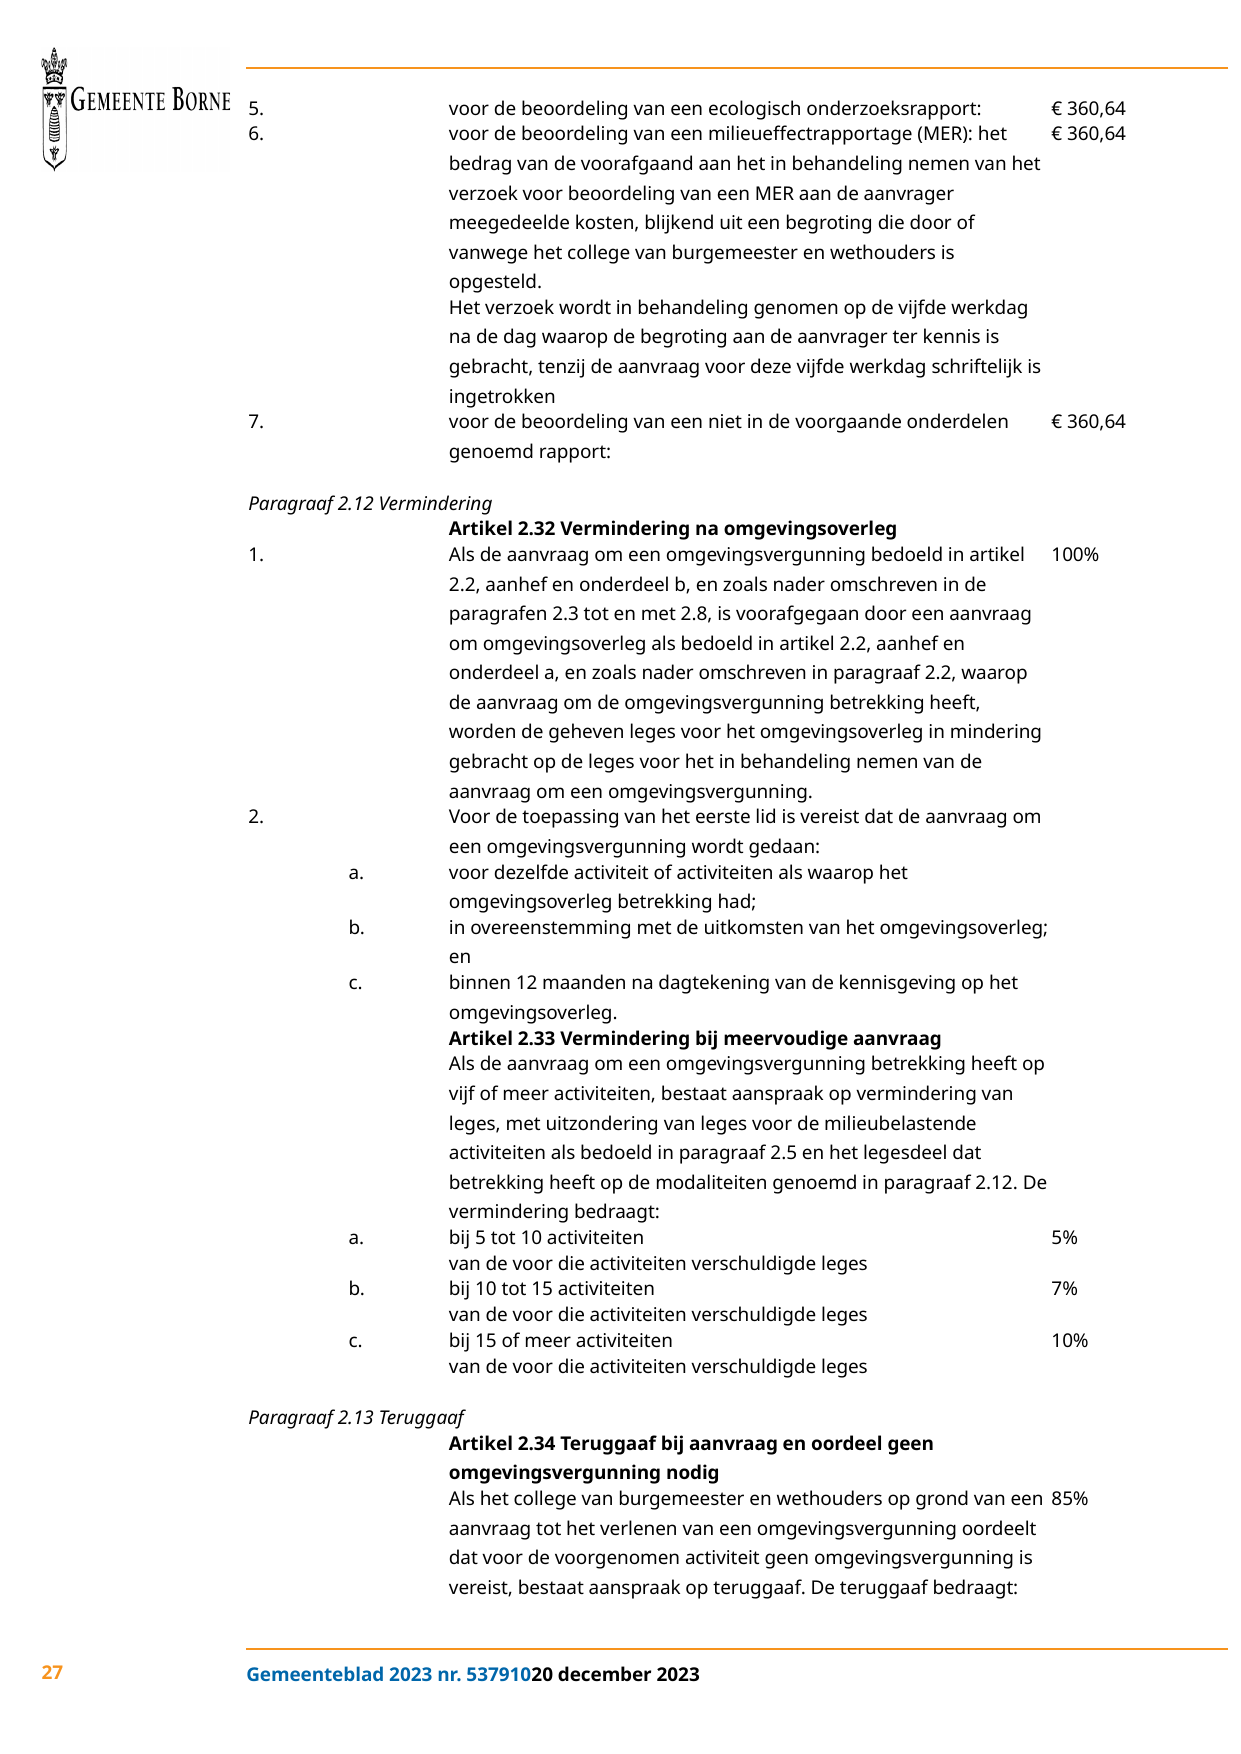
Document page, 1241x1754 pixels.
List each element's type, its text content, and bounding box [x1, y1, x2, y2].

table_cell [348, 464, 449, 490]
table_cell [348, 409, 449, 464]
table_cell [248, 1250, 348, 1276]
table_cell van de voor die activiteiten verschuldigde leges [449, 1250, 1051, 1276]
table_cell [449, 464, 1051, 490]
table_cell [248, 1276, 348, 1301]
table_cell [248, 970, 348, 1025]
table_cell [248, 1327, 348, 1353]
table_cell 2. [248, 804, 348, 859]
table_cell € 360,64 [1051, 409, 1152, 464]
table_cell [248, 1485, 348, 1600]
table_cell [1051, 1250, 1152, 1276]
table_cell € 360,64 [1051, 95, 1152, 121]
table_cell [1051, 970, 1152, 1025]
table_cell 1. [248, 541, 348, 803]
table_cell [1051, 1051, 1152, 1224]
table_cell [348, 804, 449, 859]
table_cell bij 5 tot 10 activiteiten [449, 1224, 1051, 1250]
table_cell [248, 914, 348, 969]
table_cell [348, 1379, 449, 1404]
table_cell c. [348, 1327, 449, 1353]
table_cell 10% [1051, 1327, 1152, 1353]
table_cell [1051, 859, 1152, 914]
table_cell c. [348, 970, 449, 1025]
table_cell a. [348, 859, 449, 914]
table_cell [449, 1379, 1051, 1404]
table_cell [348, 541, 449, 803]
table_cell 100% [1051, 541, 1152, 803]
table_cell 7. [248, 409, 348, 464]
table_cell [248, 1301, 348, 1327]
table_cell [348, 95, 449, 121]
table_cell Voor de toepassing van het eerste lid is vereist dat de aanvraag om een omgevingsvergunning wordt gedaan: [449, 804, 1051, 859]
table_cell [348, 1430, 449, 1485]
table_cell [1051, 1379, 1152, 1404]
table_cell [1051, 515, 1152, 541]
table_cell [348, 1301, 449, 1327]
table_cell van de voor die activiteiten verschuldigde leges [449, 1301, 1051, 1327]
table_cell [248, 464, 348, 490]
table_cell [1051, 914, 1152, 969]
table_cell Als de aanvraag om een omgevingsvergunning betrekking heeft op vijf of meer activiteiten, bestaat aanspraak op vermindering van leges, met uitzondering van leges voor de milieubelastende activiteiten als bedoeld in paragraaf 2.5 en het legesdeel dat betrekking heeft op de modaliteiten genoemd in paragraaf 2.12. De vermindering bedraagt: [449, 1051, 1051, 1224]
table_cell 6. [248, 121, 348, 294]
table_cell [348, 294, 449, 409]
table_cell [248, 1025, 348, 1051]
table_cell b. [348, 1276, 449, 1301]
table_cell 7% [1051, 1276, 1152, 1301]
table_cell voor de beoordeling van een ecologisch onderzoeksrapport: [449, 95, 1051, 121]
table_cell [348, 121, 449, 294]
table_cell [348, 1025, 449, 1051]
table_cell Paragraaf 2.13 Teruggaaf [248, 1404, 1051, 1430]
table_cell Artikel 2.32 Vermindering na omgevingsoverleg [449, 515, 1051, 541]
table_cell bij 15 of meer activiteiten [449, 1327, 1051, 1353]
table_cell binnen 12 maanden na dagtekening van de kennisgeving op het omgevingsoverleg. [449, 970, 1051, 1025]
table_cell 85% [1051, 1485, 1152, 1600]
table_cell [1051, 294, 1152, 409]
table_cell bij 10 tot 15 activiteiten [449, 1276, 1051, 1301]
table_cell [248, 1051, 348, 1224]
table_cell [348, 515, 449, 541]
table_cell Als het college van burgemeester en wethouders op grond van een aanvraag tot het verlenen van een omgevingsvergunning oordeelt dat voor de voorgenomen activiteit geen omgevingsvergunning is vereist, bestaat aanspraak op teruggaaf. De teruggaaf bedraagt: [449, 1485, 1051, 1600]
table_cell 5% [1051, 1224, 1152, 1250]
table_cell b. [348, 914, 449, 969]
table_cell [348, 1485, 449, 1600]
table_cell [1051, 1430, 1152, 1485]
table_cell Als de aanvraag om een omgevingsvergunning bedoeld in artikel 2.2, aanhef en onderdeel b, en zoals nader omschreven in de paragrafen 2.3 tot en met 2.8, is voorafgegaan door een aanvraag om omgevingsoverleg als bedoeld in artikel 2.2, aanhef en onderdeel a, en zoals nader omschreven in paragraaf 2.2, waarop de aanvraag om de omgevingsvergunning betrekking heeft, worden de geheven leges voor het omgevingsoverleg in mindering gebracht op de leges voor het in behandeling nemen van de aanvraag om een omgevingsvergunning. [449, 541, 1051, 803]
table_cell Artikel 2.33 Vermindering bij meervoudige aanvraag [449, 1025, 1051, 1051]
table_cell [1051, 1301, 1152, 1327]
table_cell [1051, 1353, 1152, 1378]
picture [41, 47, 231, 172]
table_cell voor de beoordeling van een niet in de voorgaande onderdelen genoemd rapport: [449, 409, 1051, 464]
table_cell voor dezelfde activiteit of activiteiten als waarop het omgevingsoverleg betrekking had; [449, 859, 1051, 914]
table_cell [348, 1250, 449, 1276]
table_cell van de voor die activiteiten verschuldigde leges [449, 1353, 1051, 1378]
table_cell Paragraaf 2.12 Vermindering [248, 490, 1051, 515]
table_cell [248, 515, 348, 541]
table_cell [348, 1353, 449, 1378]
table_cell Artikel 2.34 Teruggaaf bij aanvraag en oordeel geen omgevingsvergunning nodig [449, 1430, 1051, 1485]
table_cell a. [348, 1224, 449, 1250]
table_cell [248, 1353, 348, 1378]
table_cell [1051, 804, 1152, 859]
table_cell [348, 1051, 449, 1224]
table_cell [248, 859, 348, 914]
table_cell [1051, 1404, 1152, 1430]
table_cell 5. [248, 95, 348, 121]
table_cell Het verzoek wordt in behandeling genomen op de vijfde werkdag na de dag waarop de begroting aan de aanvrager ter kennis is gebracht, tenzij de aanvraag voor deze vijfde werkdag schriftelijk is ingetrokken [449, 294, 1051, 409]
table_cell in overeenstemming met de uitkomsten van het omgevingsoverleg; en [449, 914, 1051, 969]
table_cell [248, 294, 348, 409]
table_cell [1051, 1025, 1152, 1051]
table_cell voor de beoordeling van een milieueffectrapportage (MER): het bedrag van de voorafgaand aan het in behandeling nemen van het verzoek voor beoordeling van een MER aan de aanvrager meegedeelde kosten, blijkend uit een begroting die door of vanwege het college van burgemeester en wethouders is opgesteld. [449, 121, 1051, 294]
table_cell [1051, 464, 1152, 490]
table_cell [248, 1430, 348, 1485]
table_cell [248, 1379, 348, 1404]
table_cell [1051, 490, 1152, 515]
table_cell [248, 1224, 348, 1250]
table_cell € 360,64 [1051, 121, 1152, 294]
